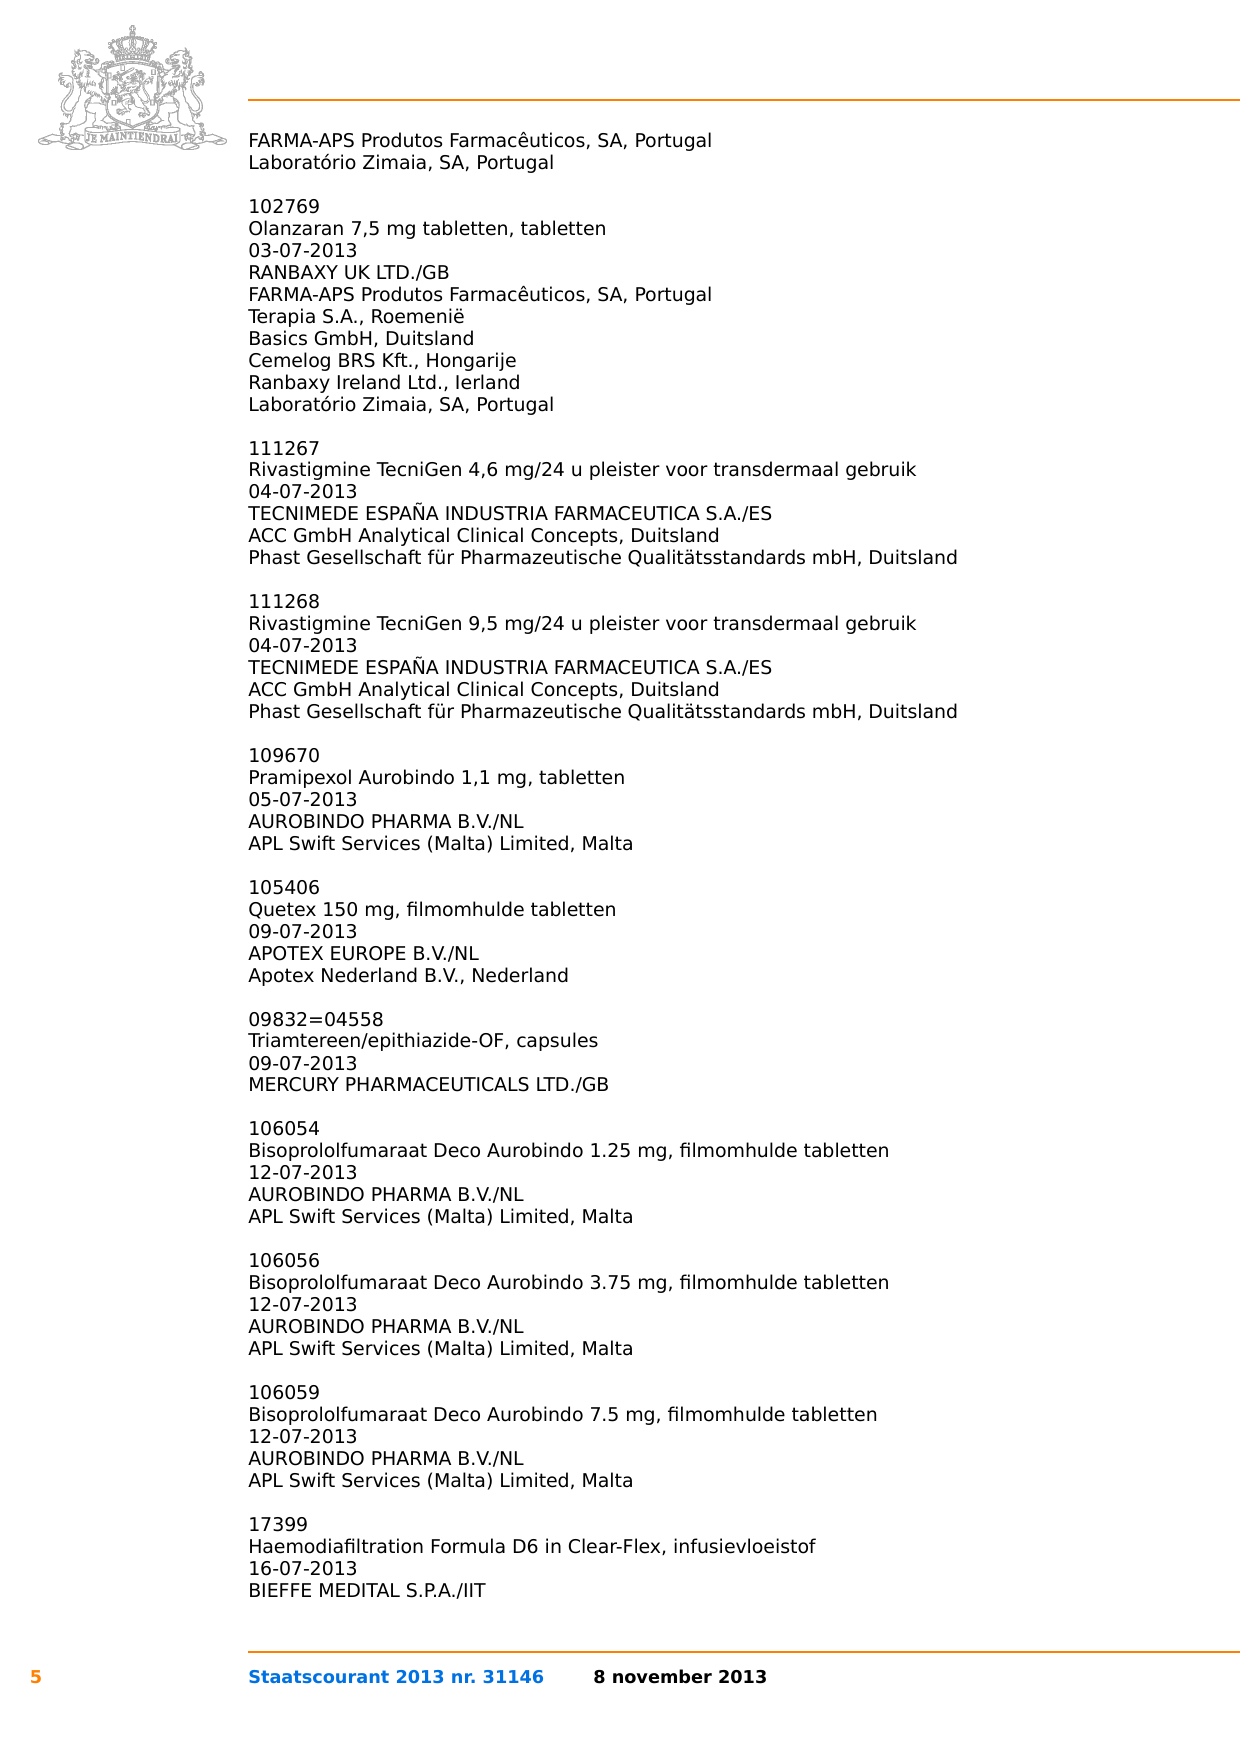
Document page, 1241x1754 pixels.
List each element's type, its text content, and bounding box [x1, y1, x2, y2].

text APL Swift Services (Malta) Limited, Malta [248, 1338, 1163, 1360]
text Pramipexol Aurobindo 1,1 mg, tabletten [248, 767, 1163, 789]
text MERCURY PHARMACEUTICALS LTD./GB [248, 1074, 1163, 1096]
text 106059 [248, 1382, 1163, 1404]
text APL Swift Services (Malta) Limited, Malta [248, 833, 1163, 855]
text AUROBINDO PHARMA B.V./NL [248, 811, 1163, 833]
text 12-07-2013 [248, 1426, 1163, 1448]
text TECNIMEDE ESPAÑA INDUSTRIA FARMACEUTICA S.A./ES [248, 503, 1163, 525]
text Haemodiafiltration Formula D6 in Clear-Flex, infusievloeistof [248, 1536, 1163, 1557]
text Olanzaran 7,5 mg tabletten, tabletten [248, 218, 1163, 240]
text TECNIMEDE ESPAÑA INDUSTRIA FARMACEUTICA S.A./ES [248, 657, 1163, 679]
text Bisoprololfumaraat Deco Aurobindo 1.25 mg, filmomhulde tabletten [248, 1140, 1163, 1162]
text Basics GmbH, Duitsland [248, 328, 1163, 349]
text Bisoprololfumaraat Deco Aurobindo 3.75 mg, filmomhulde tabletten [248, 1272, 1163, 1294]
text Rivastigmine TecniGen 4,6 mg/24 u pleister voor transdermaal gebruik [248, 459, 1163, 481]
text 09-07-2013 [248, 1052, 1163, 1074]
text ACC GmbH Analytical Clinical Concepts, Duitsland [248, 679, 1163, 701]
text AUROBINDO PHARMA B.V./NL [248, 1184, 1163, 1206]
text Bisoprololfumaraat Deco Aurobindo 7.5 mg, filmomhulde tabletten [248, 1404, 1163, 1426]
text Quetex 150 mg, filmomhulde tabletten [248, 899, 1163, 921]
text 04-07-2013 [248, 481, 1163, 503]
text Laboratório Zimaia, SA, Portugal [248, 393, 1163, 416]
text 16-07-2013 [248, 1557, 1163, 1579]
text Apotex Nederland B.V., Nederland [248, 964, 1163, 987]
text Rivastigmine TecniGen 9,5 mg/24 u pleister voor transdermaal gebruik [248, 613, 1163, 635]
text ACC GmbH Analytical Clinical Concepts, Duitsland [248, 525, 1163, 547]
text AUROBINDO PHARMA B.V./NL [248, 1316, 1163, 1338]
text 09-07-2013 [248, 921, 1163, 943]
text 109670 [248, 745, 1163, 767]
text APOTEX EUROPE B.V./NL [248, 943, 1163, 964]
text 17399 [248, 1513, 1163, 1536]
text FARMA-APS Produtos Farmacêuticos, SA, Portugal [248, 284, 1163, 306]
text 05-07-2013 [248, 789, 1163, 811]
text APL Swift Services (Malta) Limited, Malta [248, 1206, 1163, 1228]
text Terapia S.A., Roemenië [248, 306, 1163, 328]
text 111267 [248, 437, 1163, 459]
picture [38, 25, 227, 150]
text Phast Gesellschaft für Pharmazeutische Qualitätsstandards mbH, Duitsland [248, 701, 1163, 723]
text AUROBINDO PHARMA B.V./NL [248, 1448, 1163, 1470]
text RANBAXY UK LTD./GB [248, 262, 1163, 284]
text 111268 [248, 591, 1163, 613]
text BIEFFE MEDITAL S.P.A./IIT [248, 1579, 1163, 1601]
text Laboratório Zimaia, SA, Portugal [248, 152, 1163, 174]
text 12-07-2013 [248, 1294, 1163, 1316]
text 09832=04558 [248, 1008, 1163, 1030]
text 03-07-2013 [248, 240, 1163, 262]
text 105406 [248, 877, 1163, 899]
text 106056 [248, 1250, 1163, 1272]
text Triamtereen/epithiazide-OF, capsules [248, 1030, 1163, 1052]
text 102769 [248, 196, 1163, 218]
text Cemelog BRS Kft., Hongarije [248, 349, 1163, 372]
text 04-07-2013 [248, 635, 1163, 657]
text Phast Gesellschaft für Pharmazeutische Qualitätsstandards mbH, Duitsland [248, 547, 1163, 569]
text 12-07-2013 [248, 1162, 1163, 1184]
text Ranbaxy Ireland Ltd., Ierland [248, 372, 1163, 393]
text APL Swift Services (Malta) Limited, Malta [248, 1470, 1163, 1492]
text 106054 [248, 1118, 1163, 1140]
text FARMA-APS Produtos Farmacêuticos, SA, Portugal [248, 130, 1163, 152]
